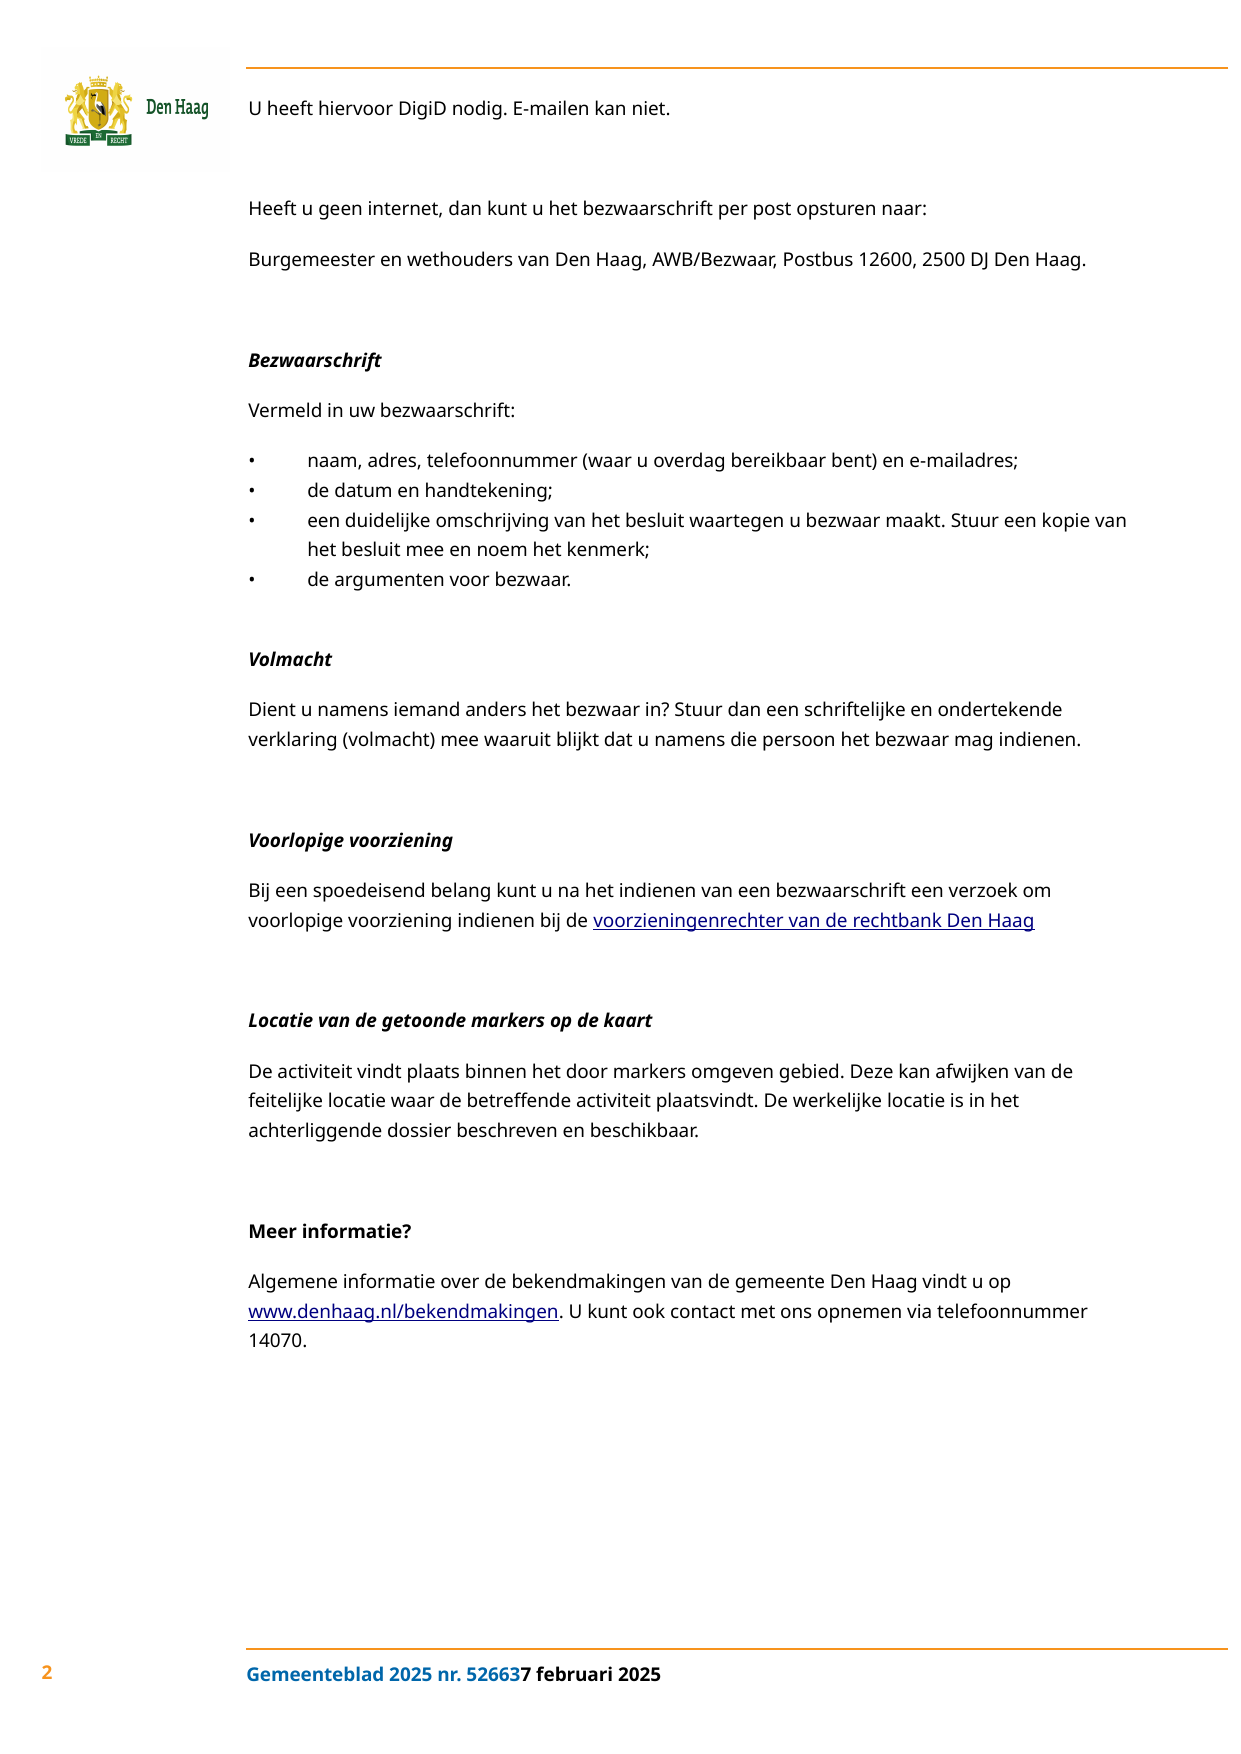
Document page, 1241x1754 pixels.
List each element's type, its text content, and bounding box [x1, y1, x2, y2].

text Vermeld in uw bezwaarschrift: [248, 397, 1152, 423]
text Voorlopige voorziening [248, 827, 1152, 853]
text Bezwaarschrift [248, 347, 1152, 373]
list naam, adres, telefoonnummer (waar u overdag bereikbaar bent) en e-mailadres; [248, 448, 1152, 473]
list de datum en handtekening; [248, 477, 1152, 503]
text U heeft hiervoor DigiD nodig. E-mailen kan niet. [248, 95, 1152, 121]
text De activiteit vindt plaats binnen het door markers omgeven gebied. Deze kan afwijken van de feitelijke locatie waar de betreffende activiteit plaatsvindt. De werkelijke locatie is in het achterliggende dossier beschreven en beschikbaar. [248, 1058, 1152, 1143]
text Heeft u geen internet, dan kunt u het bezwaarschrift per post opsturen naar: [248, 196, 1152, 221]
list een duidelijke omschrijving van het besluit waartegen u bezwaar maakt. Stuur een kopie van het besluit mee en noem het kenmerk; [248, 507, 1152, 562]
text Volmacht [248, 646, 1152, 672]
text Meer informatie? [248, 1218, 1152, 1244]
text Burgemeester en wethouders van Den Haag, AWB/Bezwaar, Postbus 12600, 2500 DJ Den Haag. [248, 246, 1152, 272]
text Bij een spoedeisend belang kunt u na het indienen van een bezwaarschrift een verzoek om voorlopige voorziening indienen bij de voorzieningenrechter van de rechtbank Den Haag [248, 877, 1152, 933]
text Dient u namens iemand anders het bezwaar in? Stuur dan een schriftelijke en ondertekende verklaring (volmacht) mee waaruit blijkt dat u namens die persoon het bezwaar mag indienen. [248, 696, 1152, 752]
text Algemene informatie over de bekendmakingen van de gemeente Den Haag vindt u op www.denhaag.nl/bekendmakingen. U kunt ook contact met ons opnemen via telefoonnummer 14070. [248, 1268, 1152, 1353]
text Locatie van de getoonde markers op de kaart [248, 1008, 1152, 1033]
list de argumenten voor bezwaar. [248, 566, 1152, 592]
picture [41, 47, 231, 172]
